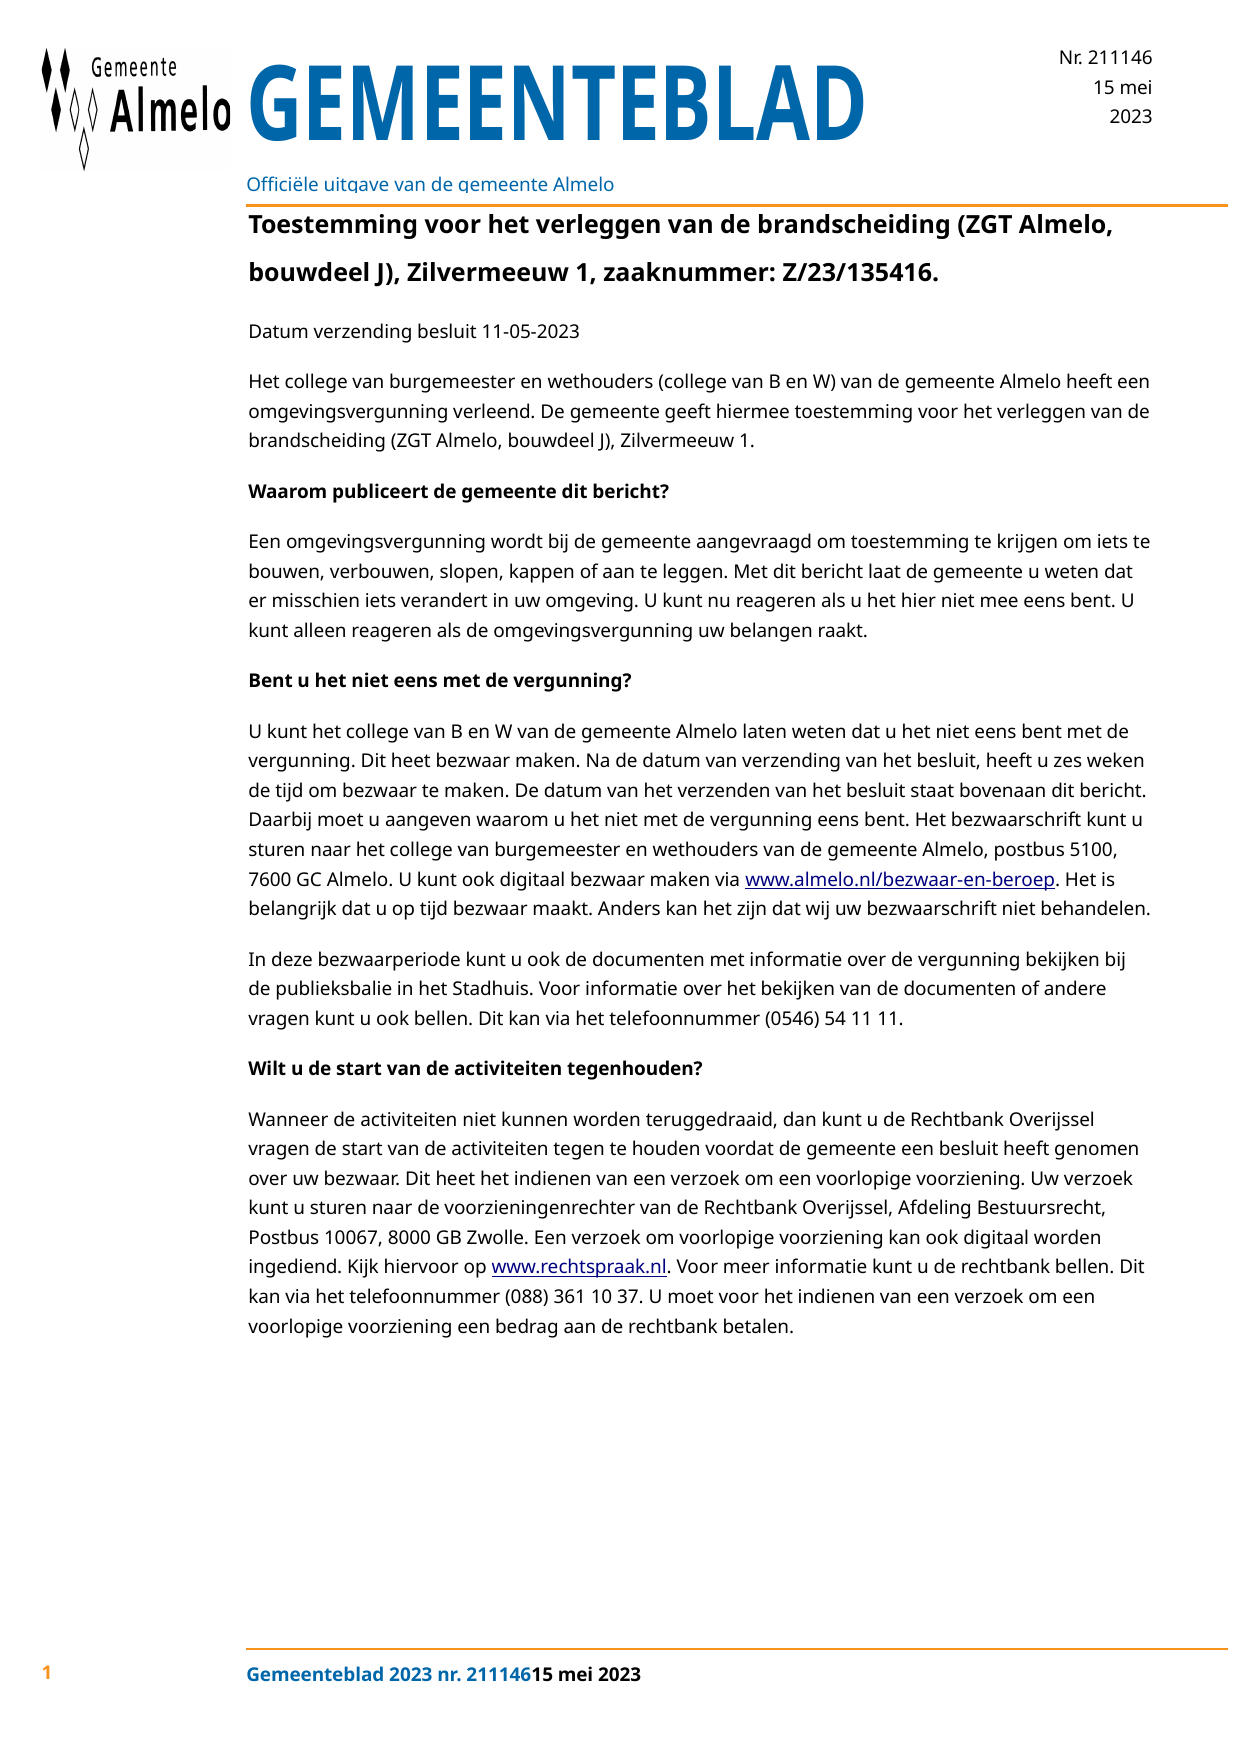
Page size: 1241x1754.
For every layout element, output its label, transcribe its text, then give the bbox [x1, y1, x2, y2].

text Waarom publiceert de gemeente dit bericht? [248, 478, 1152, 504]
text U kunt het college van B en W van de gemeente Almelo laten weten dat u het niet eens bent met de vergunning. Dit heet bezwaar maken. Na de datum van verzending van het besluit, heeft u zes weken de tijd om bezwaar te maken. De datum van het verzenden van het besluit staat bovenaan dit bericht. Daarbij moet u aangeven waarom u het niet met de vergunning eens bent. Het bezwaarschrift kunt u sturen naar het college van burgemeester en wethouders van de gemeente Almelo, postbus 5100, 7600 GC Almelo. U kunt ook digitaal bezwaar maken via www.almelo.nl/bezwaar-en-beroep. Het is belangrijk dat u op tijd bezwaar maakt. Anders kan het zijn dat wij uw bezwaarschrift niet behandelen. [248, 718, 1152, 921]
text Wanneer de activiteiten niet kunnen worden teruggedraaid, dan kunt u de Rechtbank Overijssel vragen de start van de activiteiten tegen te houden voordat de gemeente een besluit heeft genomen over uw bezwaar. Dit heet het indienen van een verzoek om een voorlopige voorziening. Uw verzoek kunt u sturen naar de voorzieningenrechter van de Rechtbank Overijssel, Afdeling Bestuursrecht, Postbus 10067, 8000 GB Zwolle. Een verzoek om voorlopige voorziening kan ook digitaal worden ingediend. Kijk hiervoor op www.rechtspraak.nl. Voor meer informatie kunt u de rechtbank bellen. Dit kan via het telefoonnummer (088) 361 10 37. U moet voor het indienen van een verzoek om een voorlopige voorziening een bedrag aan de rechtbank betalen. [248, 1106, 1152, 1339]
text Wilt u de start van de activiteiten tegenhouden? [248, 1055, 1152, 1081]
text Toestemming voor het verleggen van de brandscheiding (ZGT Almelo, bouwdeel J), Zilvermeeuw 1, zaaknummer: Z/23/135416. [248, 207, 1152, 288]
text Bent u het niet eens met de vergunning? [248, 667, 1152, 693]
text Het college van burgemeester en wethouders (college van B en W) van de gemeente Almelo heeft een omgevingsvergunning verleend. De gemeente geeft hiermee toestemming voor het verleggen van de brandscheiding (ZGT Almelo, bouwdeel J), Zilvermeeuw 1. [248, 368, 1152, 453]
text Datum verzending besluit 11-05-2023 [248, 318, 1152, 344]
picture [41, 47, 231, 172]
text In deze bezwaarperiode kunt u ook de documenten met informatie over de vergunning bekijken bij de publieksbalie in het Stadhuis. Voor informatie over het bekijken van de documenten of andere vragen kunt u ook bellen. Dit kan via het telefoonnummer (0546) 54 11 11. [248, 946, 1152, 1031]
text Een omgevingsvergunning wordt bij de gemeente aangevraagd om toestemming te krijgen om iets te bouwen, verbouwen, slopen, kappen of aan te leggen. Met dit bericht laat de gemeente u weten dat er misschien iets verandert in uw omgeving. U kunt nu reageren als u het hier niet mee eens bent. U kunt alleen reageren als de omgevingsvergunning uw belangen raakt. [248, 528, 1152, 643]
